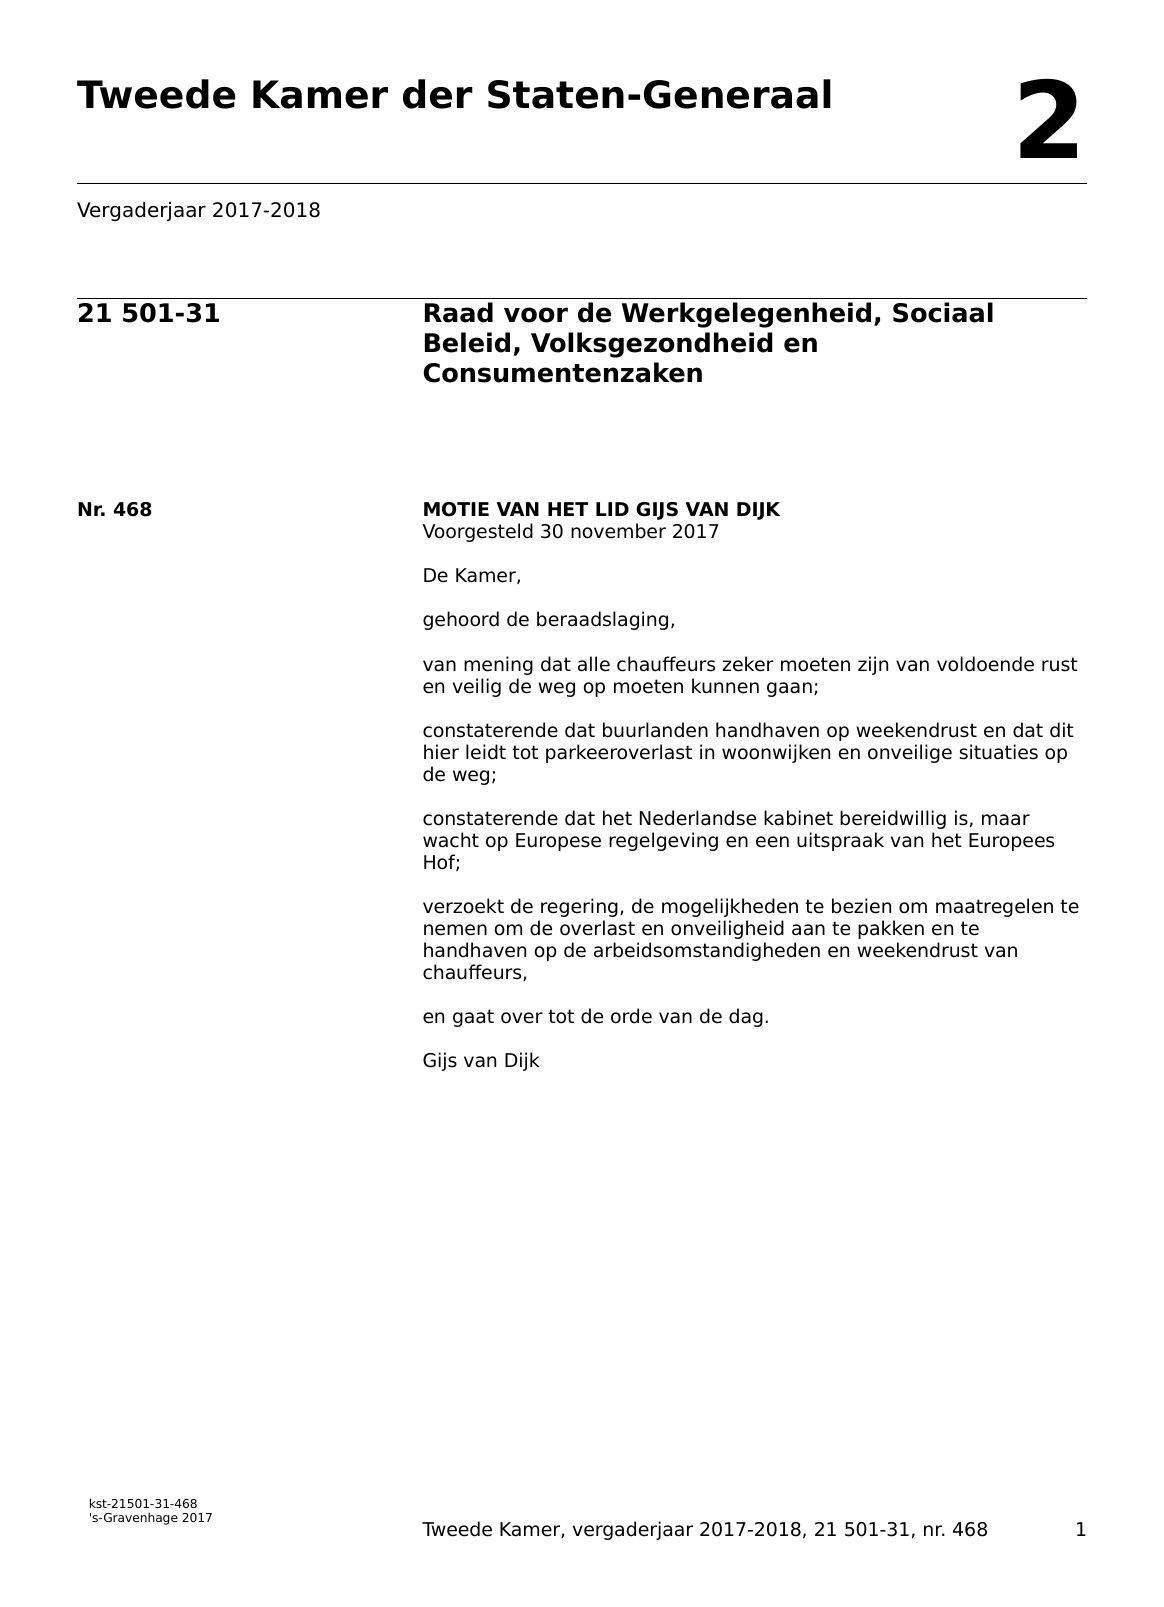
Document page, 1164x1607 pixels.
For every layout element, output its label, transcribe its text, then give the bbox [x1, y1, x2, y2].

text 's-Gravenhage 2017 [88, 1511, 323, 1525]
text constaterende dat het Nederlandse kabinet bereidwillig is, maar wacht op Europese regelgeving en een uitspraak van het Europees Hof; [422, 808, 1087, 874]
table_header Tweede Kamer der Staten-Generaal [77, 59, 886, 183]
text van mening dat alle chauffeurs zeker moeten zijn van voldoende rust en veilig de weg op moeten kunnen gaan; [422, 653, 1087, 697]
table_header 2 [886, 59, 1087, 183]
text De Kamer, [422, 565, 1087, 587]
text Gijs van Dijk [422, 1050, 1087, 1072]
text en gaat over tot de orde van de dag. [422, 1006, 1087, 1028]
table_cell Vergaderjaar 2017-2018 [77, 184, 1087, 298]
text constaterende dat buurlanden handhaven op weekendrust en dat dit hier leidt tot parkeeroverlast in woonwijken en onveilige situaties op de weg; [422, 720, 1087, 786]
text verzoekt de regering, de mogelijkheden te bezien om maatregelen te nemen om de overlast en onveiligheid aan te pakken en te handhaven op de arbeidsomstandigheden en weekendrust van chauffeurs, [422, 896, 1087, 984]
text gehoord de beraadslaging, [422, 609, 1087, 631]
text Voorgesteld 30 november 2017 [422, 521, 1087, 543]
subtitle Nr. 468 MOTIE VAN HET LID GIJS VAN DIJK [77, 499, 1087, 521]
subtitle 21 501-31 Raad voor de Werkgelegenheid, Sociaal Beleid, Volksgezondheid en Consumentenzaken [77, 299, 1087, 388]
text kst-21501-31-468 [88, 1497, 323, 1511]
